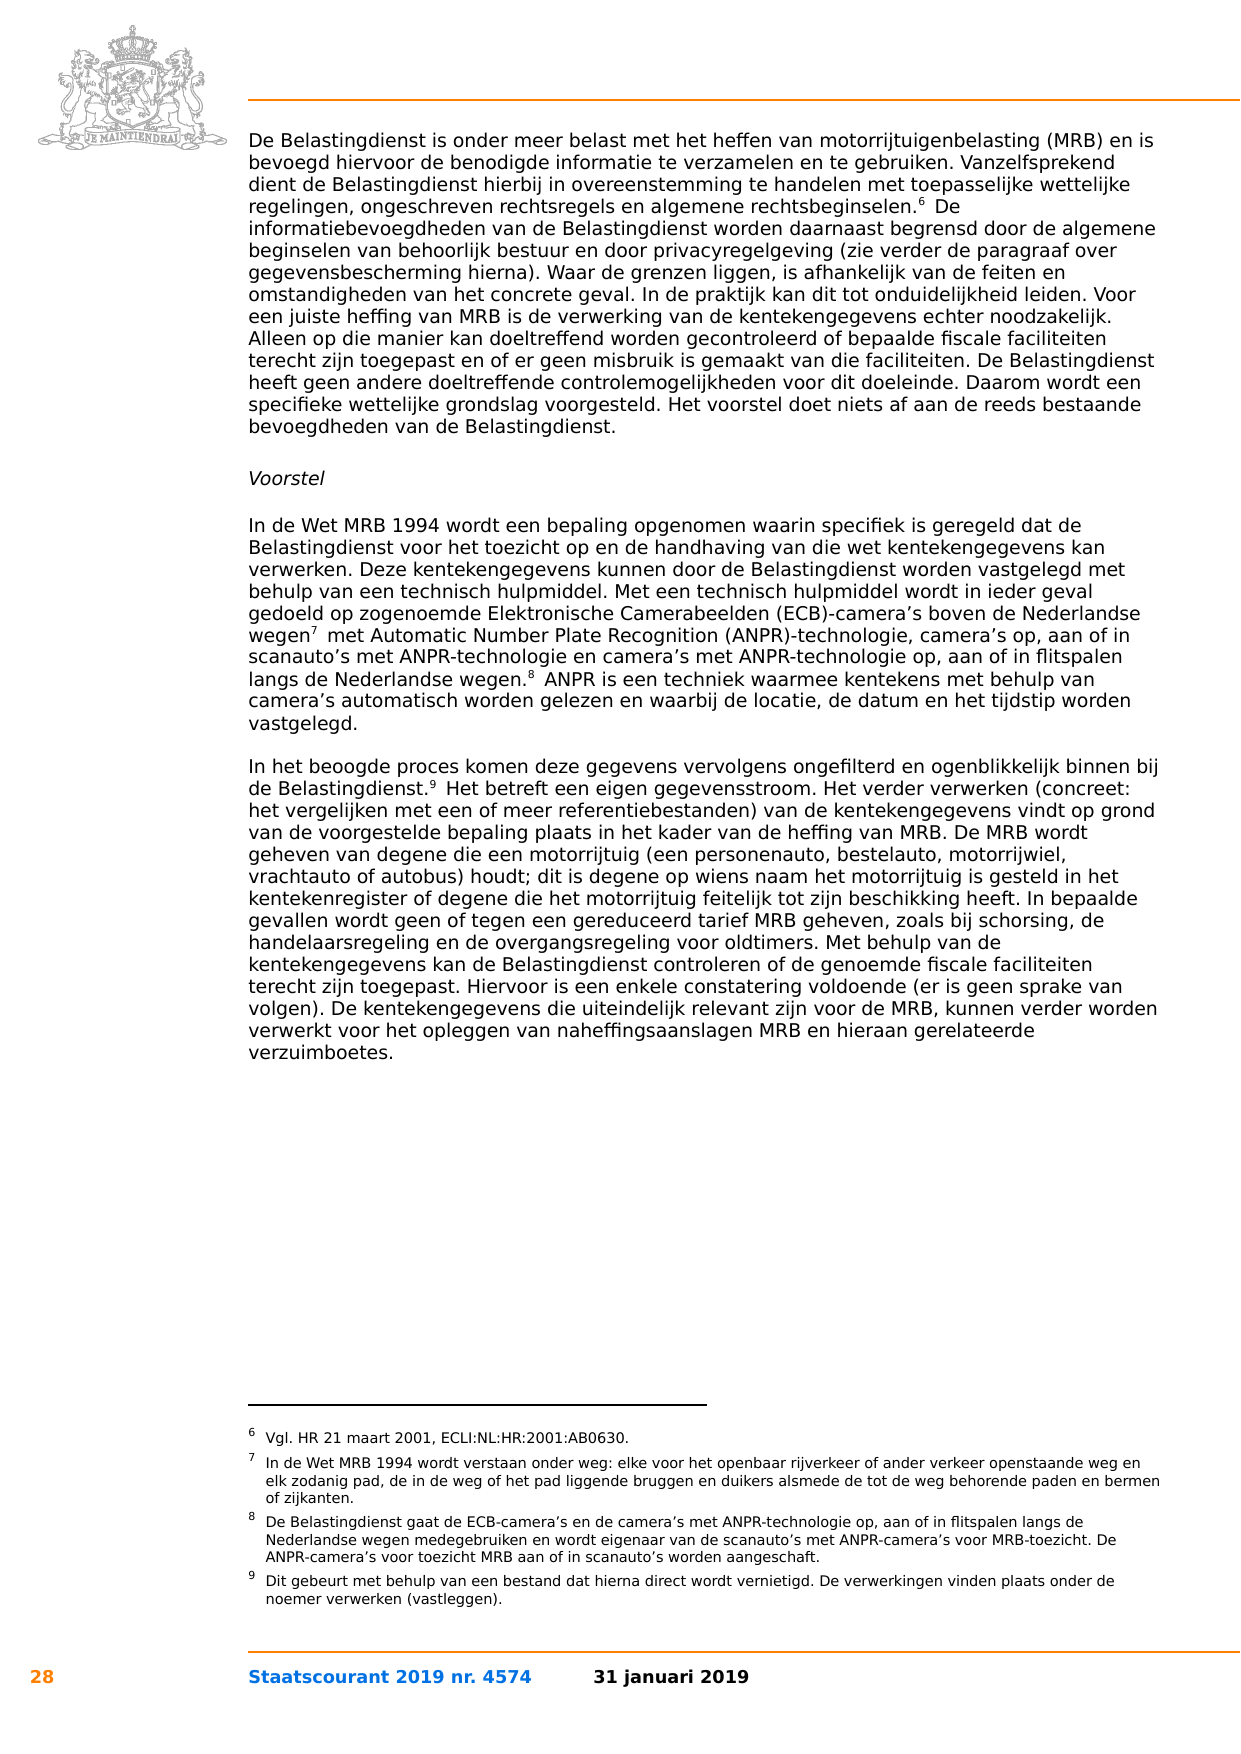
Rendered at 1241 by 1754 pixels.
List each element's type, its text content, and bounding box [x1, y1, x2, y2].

picture [38, 25, 227, 150]
text In de Wet MRB 1994 wordt verstaan onder weg: elke voor het openbaar rijverkeer of ander verkeer openstaande weg en elk zodanig pad, de in de weg of het pad liggende bruggen en duikers alsmede de tot de weg behorende paden en bermen of zijkanten. [248, 1451, 1163, 1507]
text In de Wet MRB 1994 wordt een bepaling opgenomen waarin specifiek is geregeld dat de Belastingdienst voor het toezicht op en de handhaving van die wet kentekengegevens kan verwerken. Deze kentekengegevens kunnen door de Belastingdienst worden vastgelegd met behulp van een technisch hulpmiddel. Met een technisch hulpmiddel wordt in ieder geval gedoeld op zogenoemde Elektronische Camerabeelden (ECB)-camera’s boven de Nederlandse wegen met Automatic Number Plate Recognition (ANPR)-technologie, camera’s op, aan of in scanauto’s met ANPR-technologie en camera’s met ANPR-technologie op, aan of in flitspalen langs de Nederlandse wegen. ANPR is een techniek waarmee kentekens met behulp van camera’s automatisch worden gelezen en waarbij de locatie, de datum en het tijdstip worden vastgelegd. [248, 514, 1163, 734]
text Vgl. HR 21 maart 2001, ECLI:NL:HR:2001:AB0630. [248, 1426, 1163, 1448]
text In het beoogde proces komen deze gegevens vervolgens ongefilterd en ogenblikkelijk binnen bij de Belastingdienst. Het betreft een eigen gegevensstroom. Het verder verwerken (concreet: het vergelijken met een of meer referentiebestanden) van de kentekengegevens vindt op grond van de voorgestelde bepaling plaats in het kader van de heffing van MRB. De MRB wordt geheven van degene die een motorrijtuig (een personenauto, bestelauto, motorrijwiel, vrachtauto of autobus) houdt; dit is degene op wiens naam het motorrijtuig is gesteld in het kentekenregister of degene die het motorrijtuig feitelijk tot zijn beschikking heeft. In bepaalde gevallen wordt geen of tegen een gereduceerd tarief MRB geheven, zoals bij schorsing, de handelaarsregeling en de overgangsregeling voor oldtimers. Met behulp van de kentekengegevens kan de Belastingdienst controleren of de genoemde fiscale faciliteiten terecht zijn toegepast. Hiervoor is een enkele constatering voldoende (er is geen sprake van volgen). De kentekengegevens die uiteindelijk relevant zijn voor de MRB, kunnen verder worden verwerkt voor het opleggen van naheffingsaanslagen MRB en hieraan gerelateerde verzuimboetes. [248, 756, 1163, 1064]
text De Belastingdienst gaat de ECB-camera’s en de camera’s met ANPR-technologie op, aan of in flitspalen langs de Nederlandse wegen medegebruiken en wordt eigenaar van de scanauto’s met ANPR-camera’s voor MRB-toezicht. De ANPR-camera’s voor toezicht MRB aan of in scanauto’s worden aangeschaft. [248, 1510, 1163, 1566]
subtitle Voorstel [248, 468, 1163, 489]
text De Belastingdienst is onder meer belast met het heffen van motorrijtuigenbelasting (MRB) en is bevoegd hiervoor de benodigde informatie te verzamelen en te gebruiken. Vanzelfsprekend dient de Belastingdienst hierbij in overeenstemming te handelen met toepasselijke wettelijke regelingen, ongeschreven rechtsregels en algemene rechtsbeginselen. De informatiebevoegdheden van de Belastingdienst worden daarnaast begrensd door de algemene beginselen van behoorlijk bestuur en door privacyregelgeving (zie verder de paragraaf over gegevensbescherming hierna). Waar de grenzen liggen, is afhankelijk van de feiten en omstandigheden van het concrete geval. In de praktijk kan dit tot onduidelijkheid leiden. Voor een juiste heffing van MRB is de verwerking van de kentekengegevens echter noodzakelijk. Alleen op die manier kan doeltreffend worden gecontroleerd of bepaalde fiscale faciliteiten terecht zijn toegepast en of er geen misbruik is gemaakt van die faciliteiten. De Belastingdienst heeft geen andere doeltreffende controlemogelijkheden voor dit doeleinde. Daarom wordt een specifieke wettelijke grondslag voorgesteld. Het voorstel doet niets af aan de reeds bestaande bevoegdheden van de Belastingdienst. [248, 130, 1163, 438]
text Dit gebeurt met behulp van een bestand dat hierna direct wordt vernietigd. De verwerkingen vinden plaats onder de noemer verwerken (vastleggen). [248, 1569, 1163, 1608]
